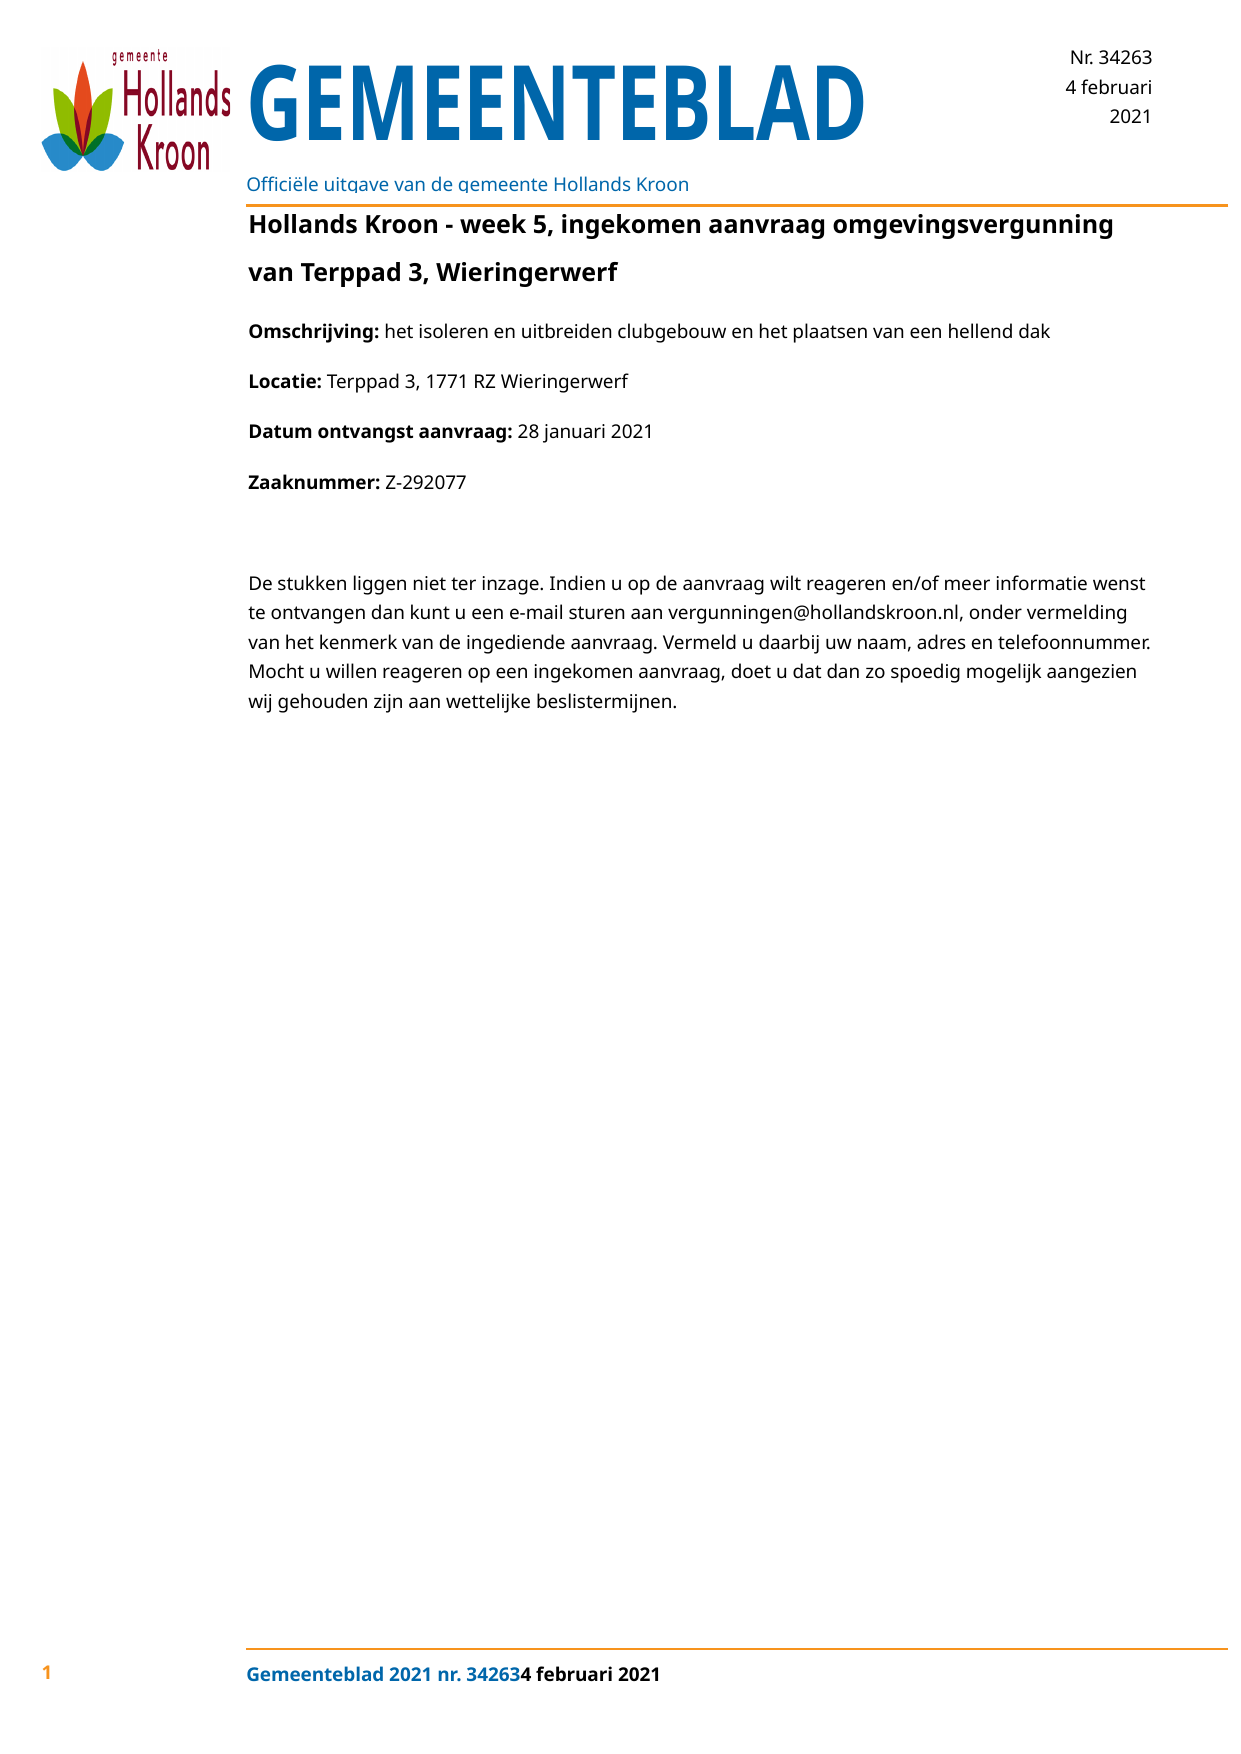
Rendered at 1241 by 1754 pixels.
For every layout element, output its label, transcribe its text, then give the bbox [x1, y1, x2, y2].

text De stukken liggen niet ter inzage. Indien u op de aanvraag wilt reageren en/of meer informatie wenst te ontvangen dan kunt u een e-mail sturen aan vergunningen@hollandskroon.nl, onder vermelding van het kenmerk van de ingediende aanvraag. Vermeld u daarbij uw naam, adres en telefoonnummer. Mocht u willen reageren op een ingekomen aanvraag, doet u dat dan zo spoedig mogelijk aangezien wij gehouden zijn aan wettelijke beslistermijnen. [248, 570, 1152, 714]
text Omschrijving: het isoleren en uitbreide­n clubgebou­w en het plaatsen van een hellend dak [248, 318, 1152, 344]
text Locatie: Terppad 3, 1771 RZ Wieringerwerf [248, 368, 1152, 394]
text Hollands Kroon - week 5, ingekomen aanvraag omgevingsvergunning van Terppad 3, Wieringerwerf [248, 207, 1152, 288]
text Zaaknummer: Z-292077 [248, 469, 1152, 495]
picture [41, 47, 231, 172]
text Datum ontvangst aanvraag: 28 januari 2021 [248, 419, 1152, 444]
